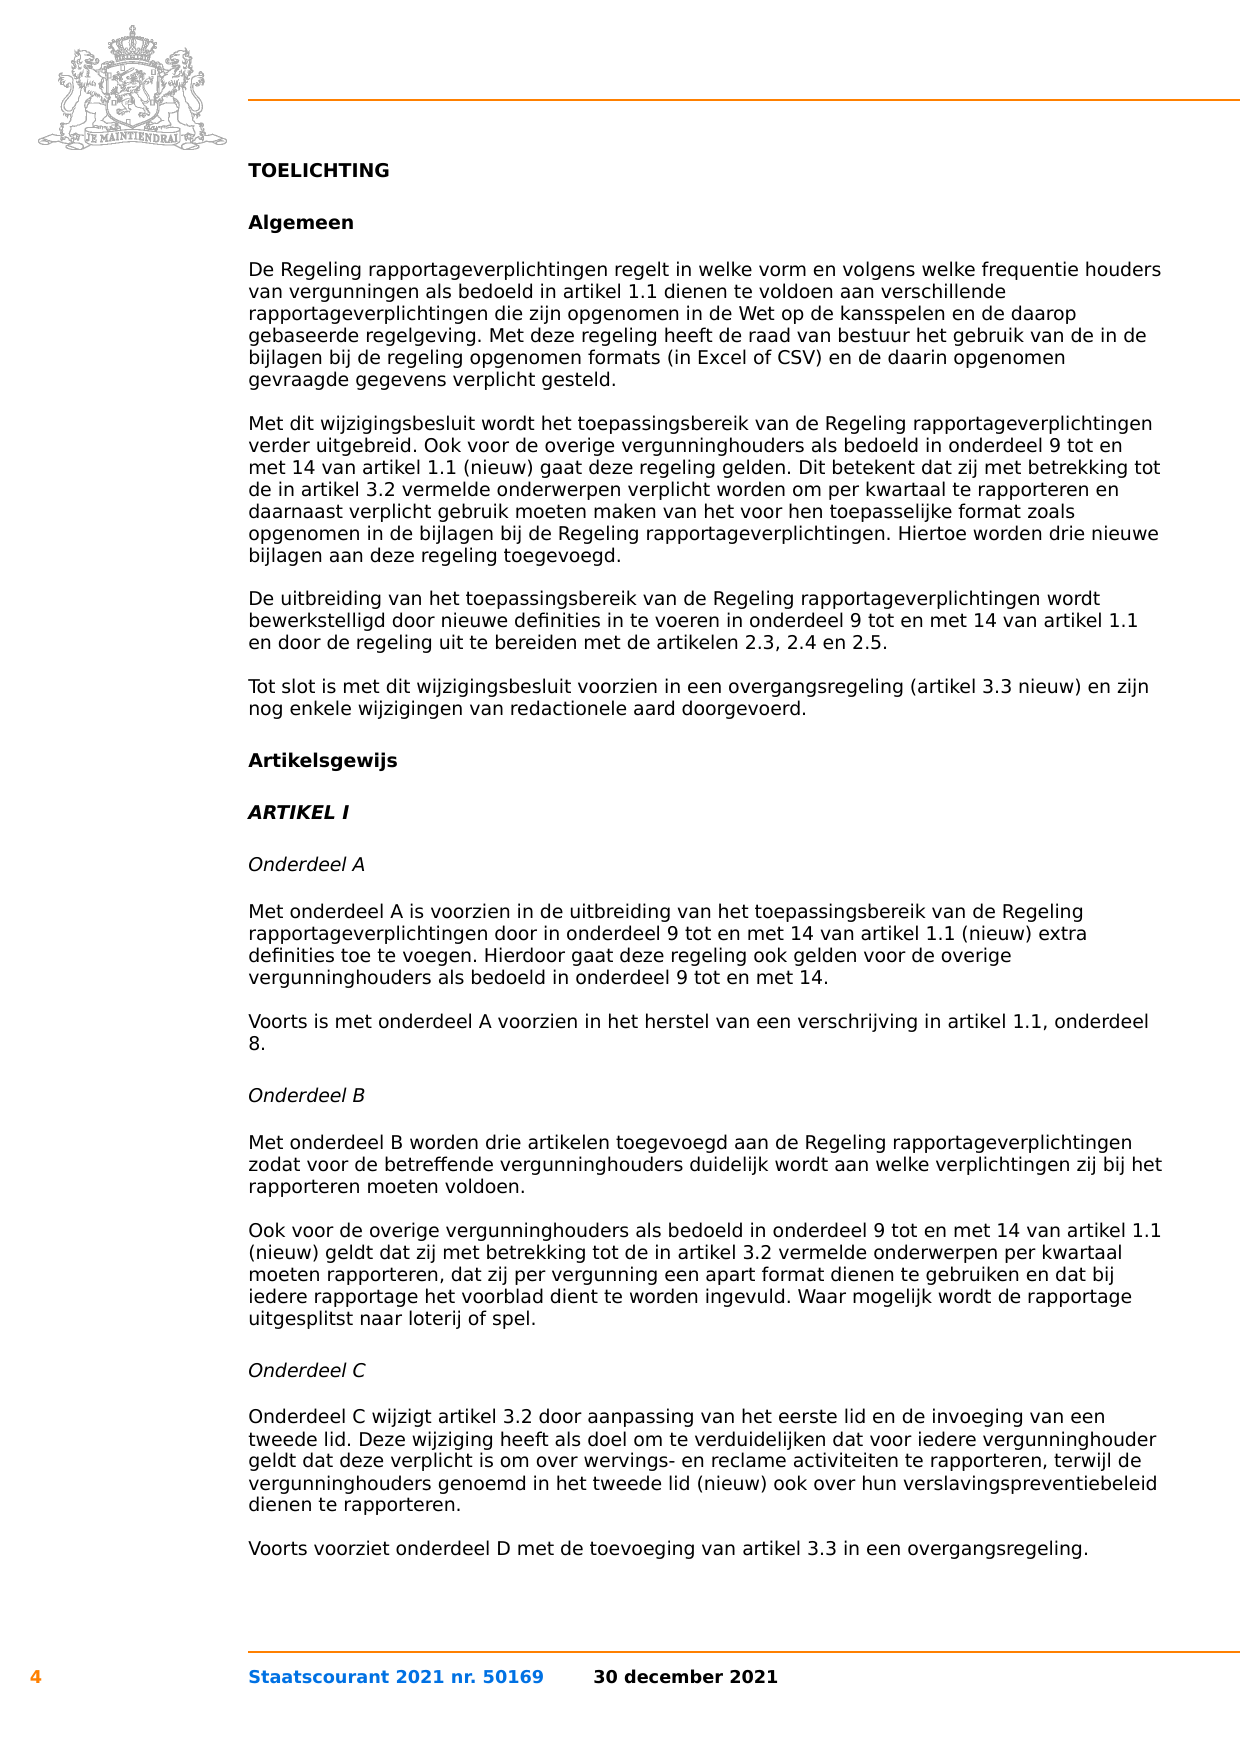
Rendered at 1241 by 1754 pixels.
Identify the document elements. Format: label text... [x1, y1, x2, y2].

text Met onderdeel A is voorzien in de uitbreiding van het toepassingsbereik van de Regeling rapportageverplichtingen door in onderdeel 9 tot en met 14 van artikel 1.1 (nieuw) extra definities toe te voegen. Hierdoor gaat deze regeling ook gelden voor de overige vergunninghouders als bedoeld in onderdeel 9 tot en met 14. [248, 901, 1163, 989]
subtitle TOELICHTING [248, 160, 1163, 182]
subtitle Algemeen [248, 212, 1163, 234]
text Voorts voorziet onderdeel D met de toevoeging van artikel 3.3 in een overgangsregeling. [248, 1538, 1163, 1560]
subtitle Onderdeel B [248, 1085, 1163, 1107]
text Met dit wijzigingsbesluit wordt het toepassingsbereik van de Regeling rapportageverplichtingen verder uitgebreid. Ook voor de overige vergunninghouders als bedoeld in onderdeel 9 tot en met 14 van artikel 1.1 (nieuw) gaat deze regeling gelden. Dit betekent dat zij met betrekking tot de in artikel 3.2 vermelde onderwerpen verplicht worden om per kwartaal te rapporteren en daarnaast verplicht gebruik moeten maken van het voor hen toepasselijke format zoals opgenomen in de bijlagen bij de Regeling rapportageverplichtingen. Hiertoe worden drie nieuwe bijlagen aan deze regeling toegevoegd. [248, 413, 1163, 566]
picture [38, 25, 227, 150]
subtitle Onderdeel C [248, 1359, 1163, 1381]
text De Regeling rapportageverplichtingen regelt in welke vorm en volgens welke frequentie houders van vergunningen als bedoeld in artikel 1.1 dienen te voldoen aan verschillende rapportageverplichtingen die zijn opgenomen in de Wet op de kansspelen en de daarop gebaseerde regelgeving. Met deze regeling heeft de raad van bestuur het gebruik van de in de bijlagen bij de regeling opgenomen formats (in Excel of CSV) en de daarin opgenomen gevraagde gegevens verplicht gesteld. [248, 259, 1163, 391]
subtitle Artikelsgewijs [248, 750, 1163, 772]
text Voorts is met onderdeel A voorzien in het herstel van een verschrijving in artikel 1.1, onderdeel 8. [248, 1011, 1163, 1055]
text Onderdeel C wijzigt artikel 3.2 door aanpassing van het eerste lid en de invoeging van een tweede lid. Deze wijziging heeft als doel om te verduidelijken dat voor iedere vergunninghouder geldt dat deze verplicht is om over wervings- en reclame activiteiten te rapporteren, terwijl de vergunninghouders genoemd in het tweede lid (nieuw) ook over hun verslavingspreventiebeleid dienen te rapporteren. [248, 1406, 1163, 1516]
text Met onderdeel B worden drie artikelen toegevoegd aan de Regeling rapportageverplichtingen zodat voor de betreffende vergunninghouders duidelijk wordt aan welke verplichtingen zij bij het rapporteren moeten voldoen. [248, 1132, 1163, 1198]
subtitle Onderdeel A [248, 854, 1163, 876]
text Ook voor de overige vergunninghouders als bedoeld in onderdeel 9 tot en met 14 van artikel 1.1 (nieuw) geldt dat zij met betrekking tot de in artikel 3.2 vermelde onderwerpen per kwartaal moeten rapporteren, dat zij per vergunning een apart format dienen te gebruiken en dat bij iedere rapportage het voorblad dient te worden ingevuld. Waar mogelijk wordt de rapportage uitgesplitst naar loterij of spel. [248, 1219, 1163, 1329]
text De uitbreiding van het toepassingsbereik van de Regeling rapportageverplichtingen wordt bewerkstelligd door nieuwe definities in te voeren in onderdeel 9 tot en met 14 van artikel 1.1 en door de regeling uit te bereiden met de artikelen 2.3, 2.4 en 2.5. [248, 588, 1163, 654]
text Tot slot is met dit wijzigingsbesluit voorzien in een overgangsregeling (artikel 3.3 nieuw) en zijn nog enkele wijzigingen van redactionele aard doorgevoerd. [248, 676, 1163, 720]
subtitle ARTIKEL I [248, 802, 1163, 824]
